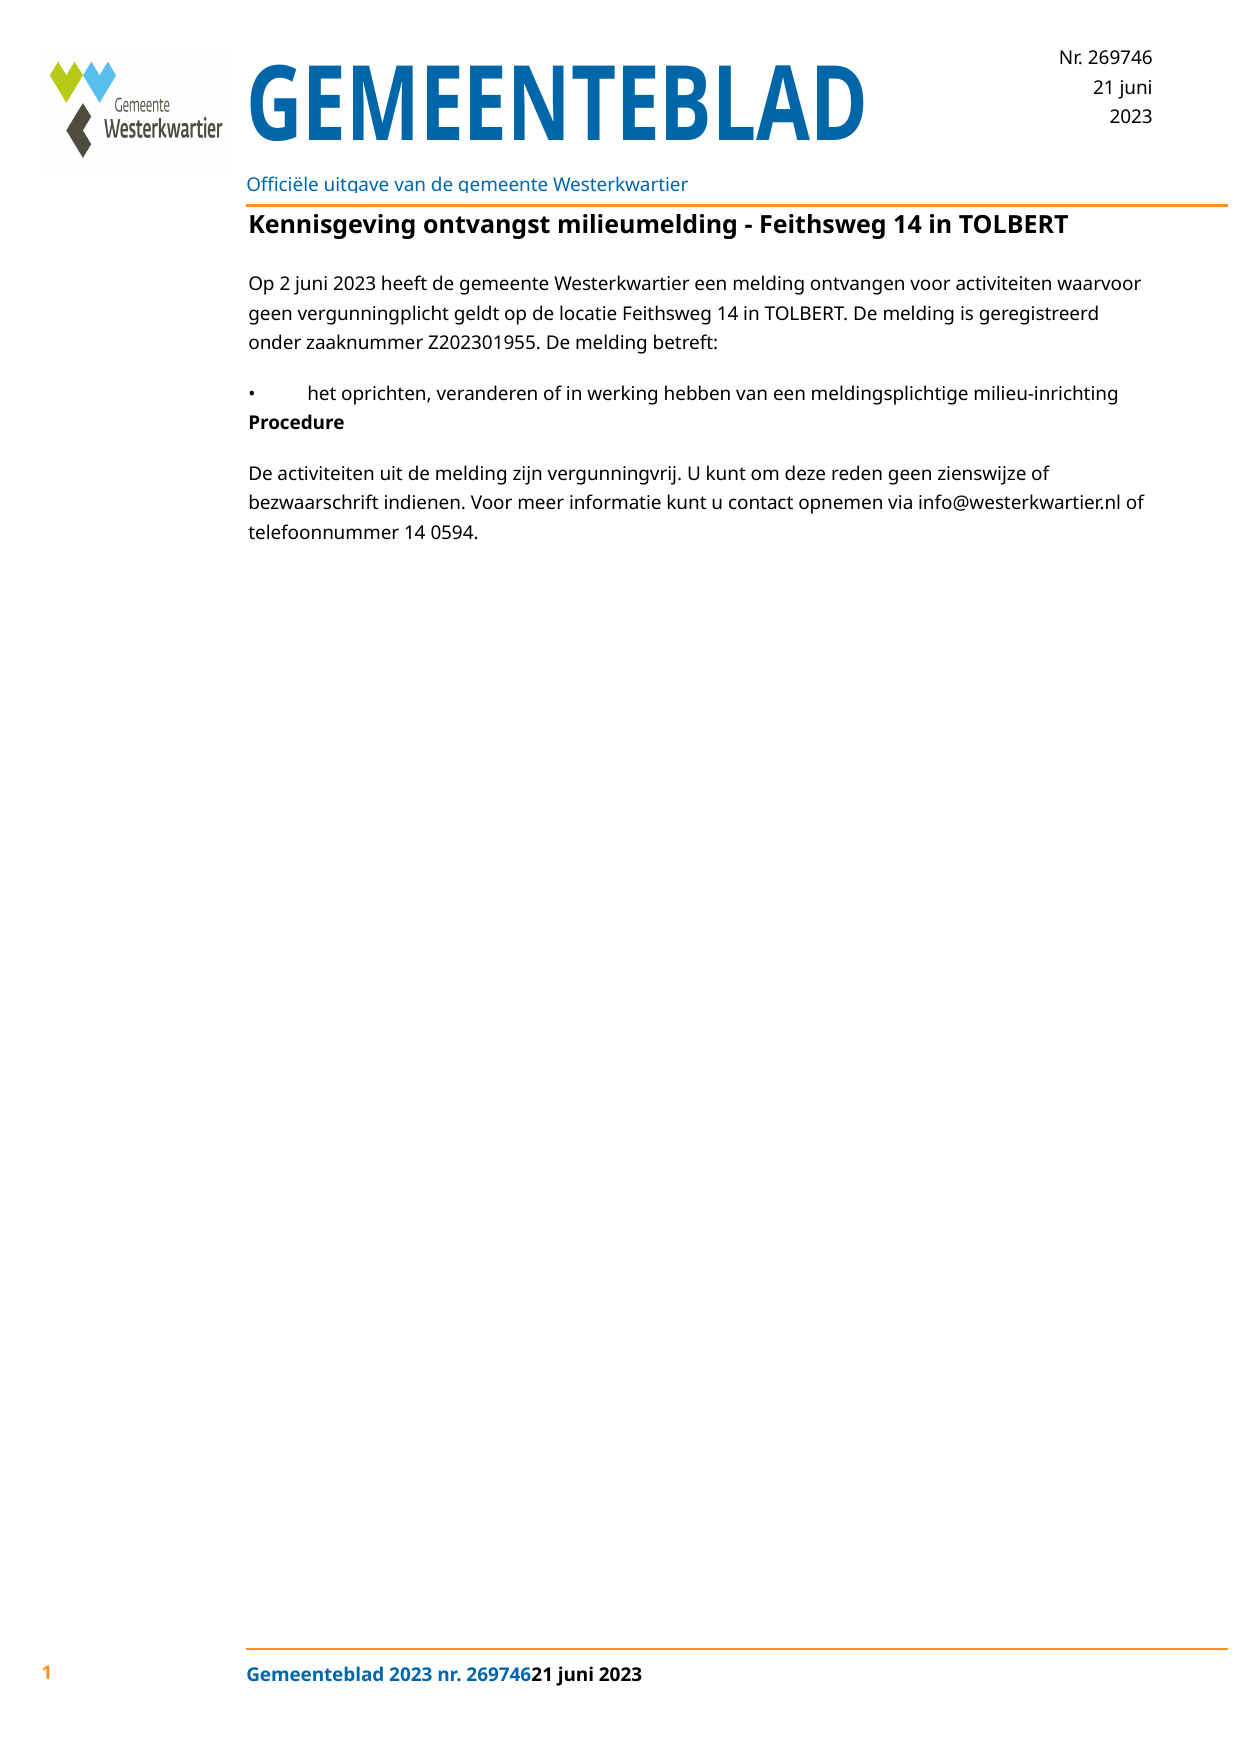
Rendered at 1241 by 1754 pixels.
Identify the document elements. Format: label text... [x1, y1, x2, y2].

text Kennisgeving ontvangst milieumelding - Feithsweg 14 in TOLBERT [248, 207, 1152, 241]
text Procedure [248, 409, 1152, 435]
text De activiteiten uit de melding zijn vergunningvrij. U kunt om deze reden geen zienswijze of bezwaarschrift indienen. Voor meer informatie kunt u contact opnemen via info@westerkwartier.nl of telefoonnummer 14 0594. [248, 460, 1152, 545]
picture [41, 47, 231, 172]
list het oprichten, veranderen of in werking hebben van een meldingsplichtige milieu-inrichting [248, 380, 1152, 406]
text Op 2 juni 2023 heeft de gemeente Westerkwartier een melding ontvangen voor activiteiten waarvoor geen vergunningplicht geldt op de locatie Feithsweg 14 in TOLBERT. De melding is geregistreerd onder zaaknummer Z202301955. De melding betreft: [248, 270, 1152, 355]
